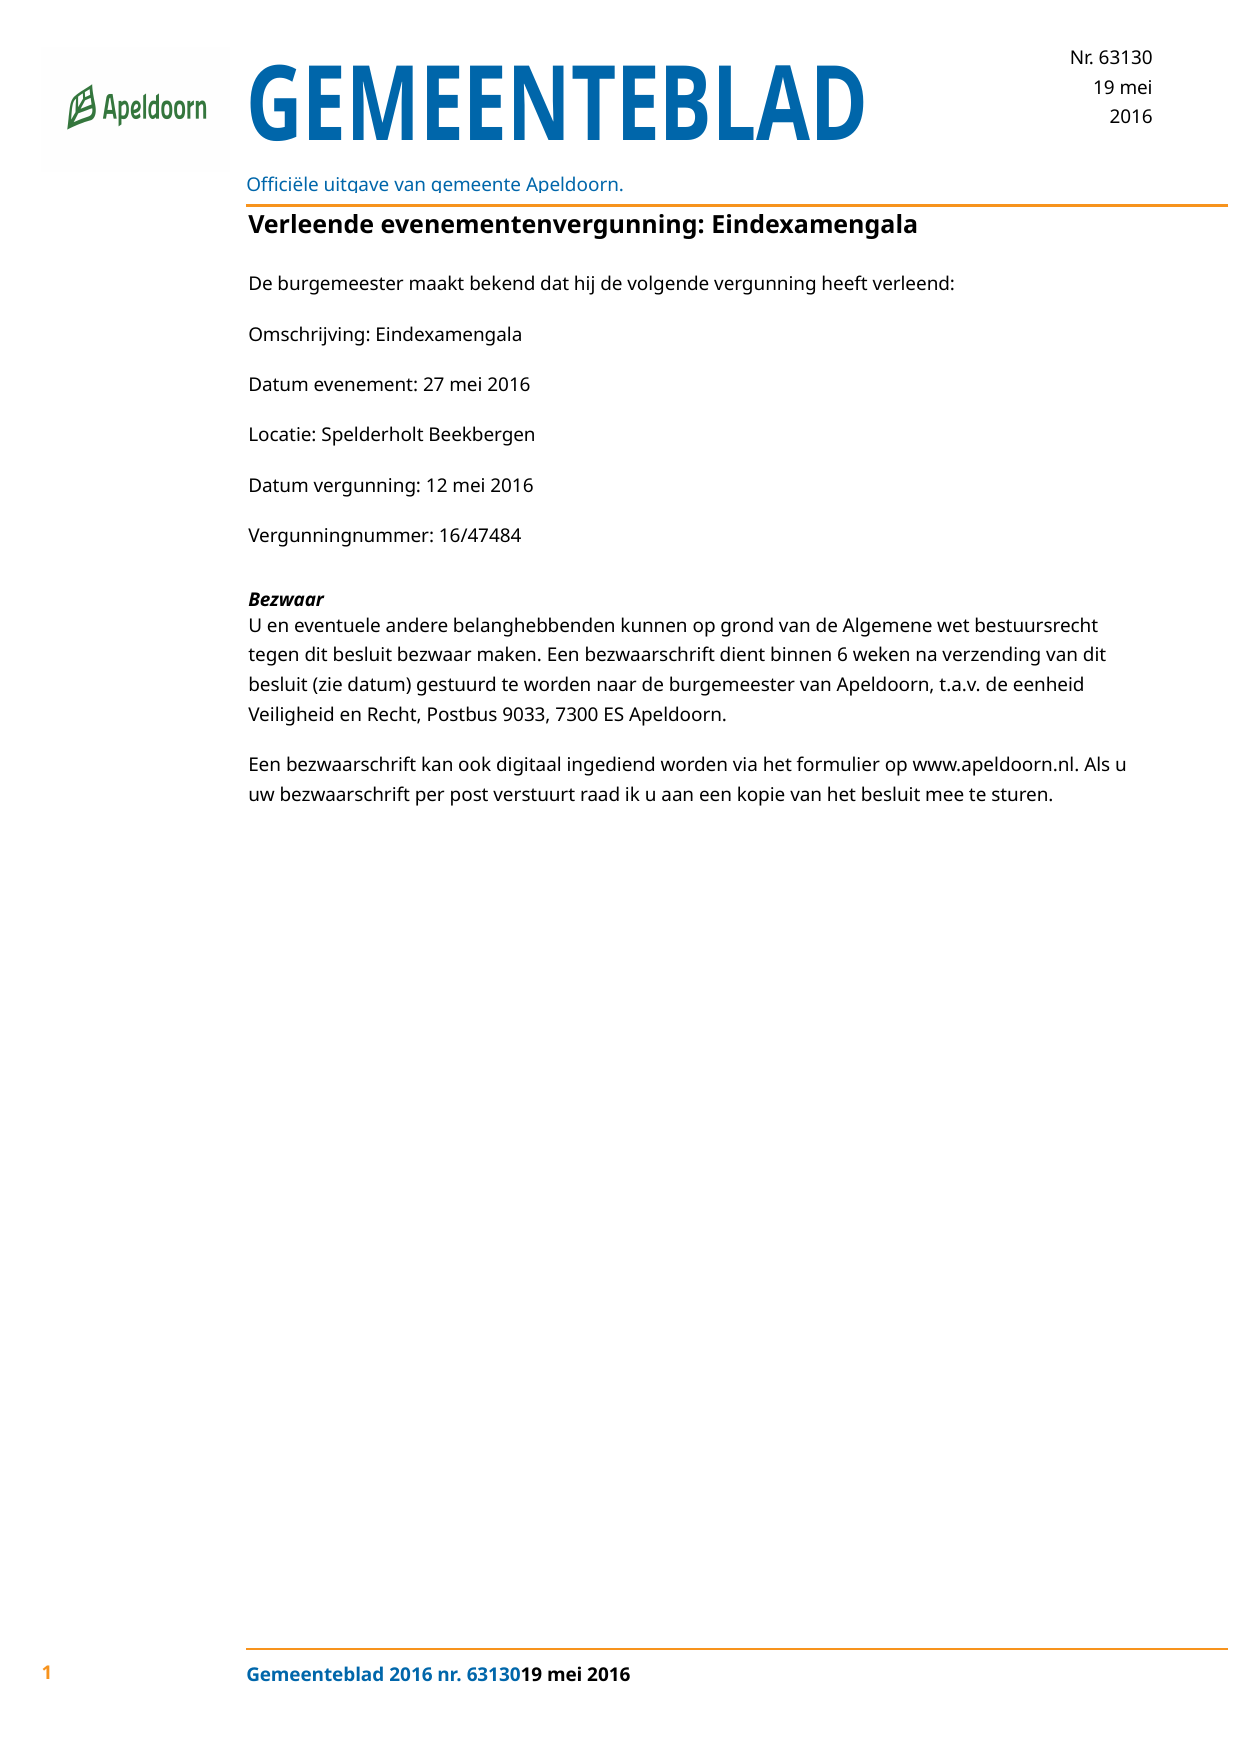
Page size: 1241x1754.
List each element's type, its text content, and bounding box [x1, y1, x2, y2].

text Omschrijving: Eindexamengala [248, 321, 1152, 346]
text Locatie: Spelderholt Beekbergen [248, 422, 1152, 447]
text Datum evenement: 27 mei 2016 [248, 371, 1152, 397]
text De burgemeester maakt bekend dat hij de volgende vergunning heeft verleend: [248, 270, 1152, 296]
text Een bezwaarschrift kan ook digitaal ingediend worden via het formulier op www.apeldoorn.nl. Als u uw bezwaarschrift per post verstuurt raad ik u aan een kopie van het besluit mee te sturen. [248, 751, 1152, 807]
text Vergunningnummer: 16/47484 [248, 522, 1152, 548]
text U en eventuele andere belanghebbenden kunnen op grond van de Algemene wet bestuursrecht tegen dit besluit bezwaar maken. Een bezwaarschrift dient binnen 6 weken na verzending van dit besluit (zie datum) gestuurd te worden naar de burgemeester van Apeldoorn, t.a.v. de eenheid Veiligheid en Recht, Postbus 9033, 7300 ES Apeldoorn. [248, 612, 1152, 727]
text Verleende evenementenvergunning: Eindexamengala [248, 207, 1152, 241]
text Bezwaar [248, 586, 1152, 612]
text Datum vergunning: 12 mei 2016 [248, 472, 1152, 498]
picture [41, 47, 231, 172]
